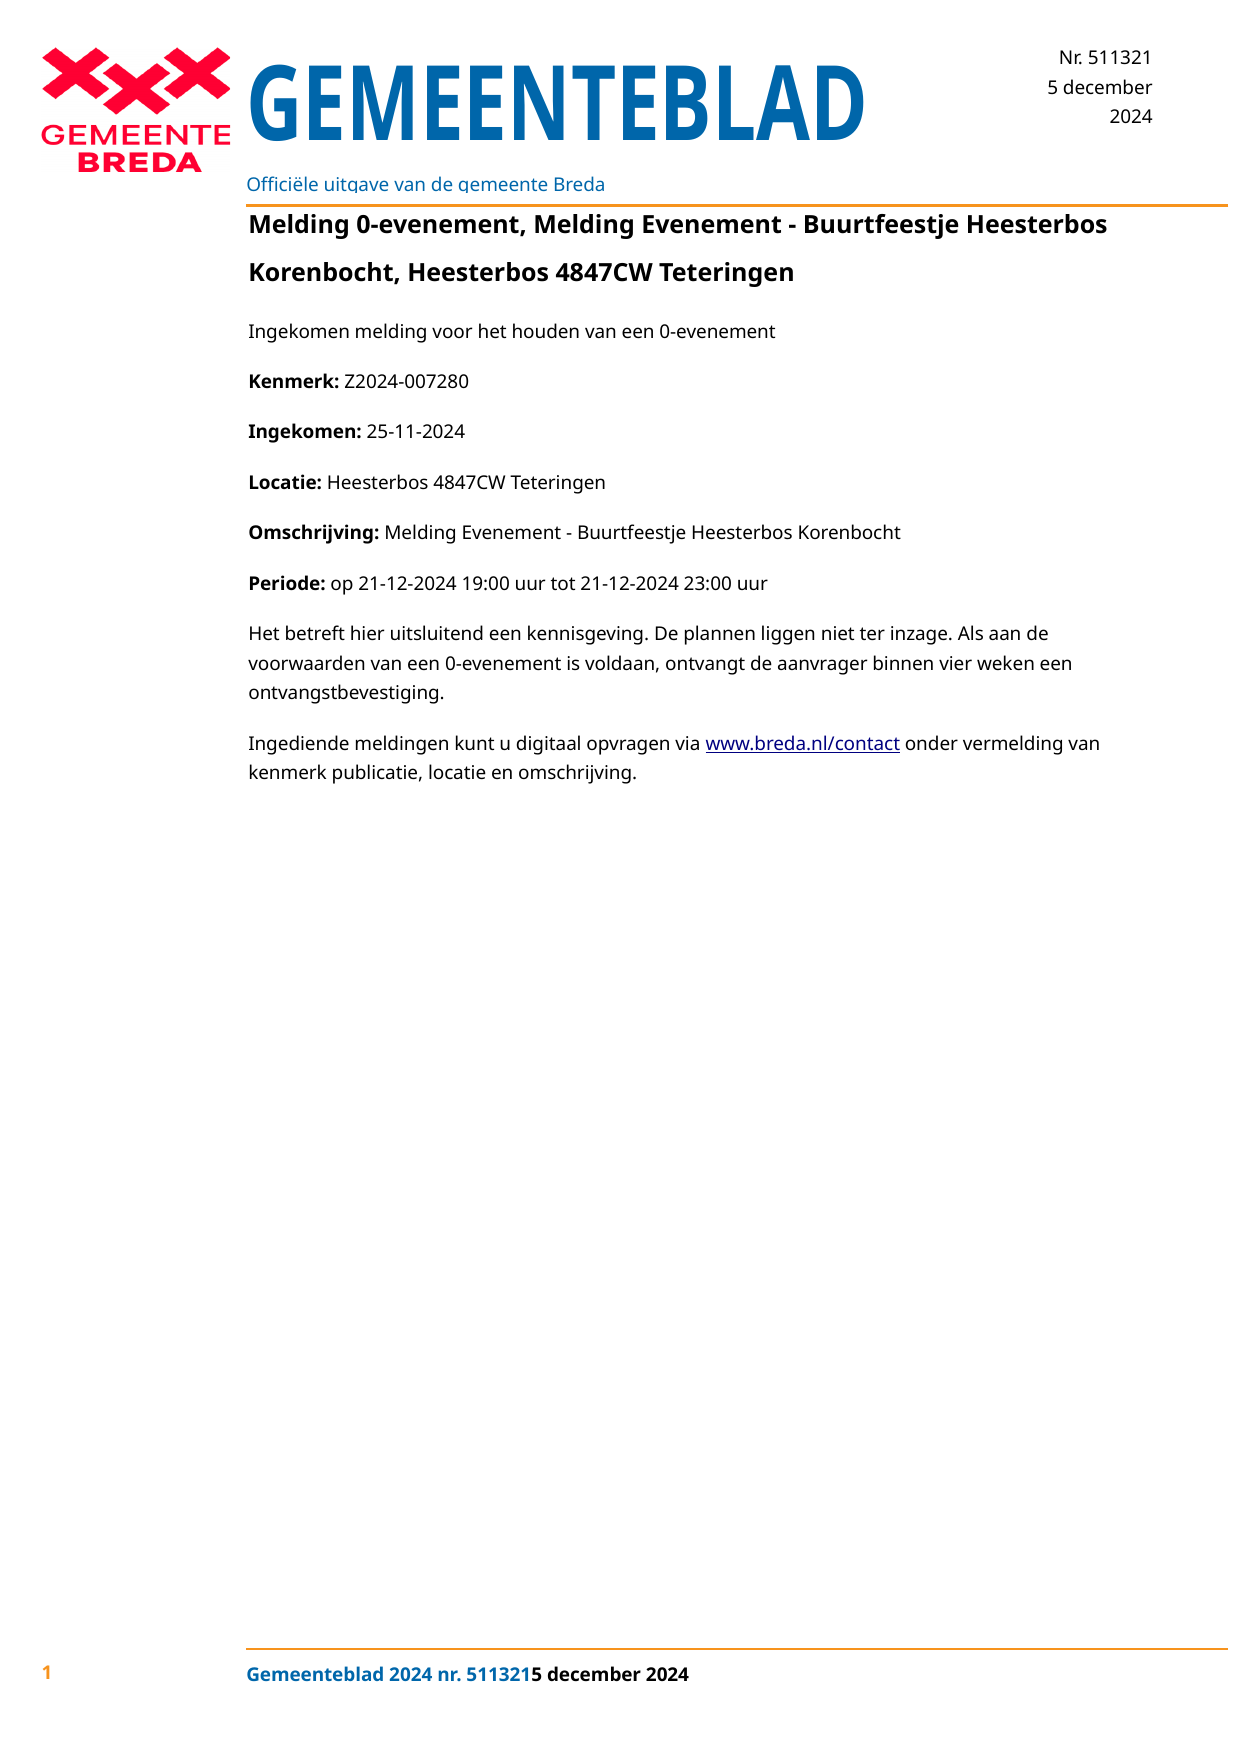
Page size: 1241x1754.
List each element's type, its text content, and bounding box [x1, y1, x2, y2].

picture [41, 47, 231, 172]
text Ingekomen melding voor het houden van een 0-evenement [248, 318, 1152, 344]
text Locatie: Heesterbos 4847CW Teteringen [248, 469, 1152, 495]
text Periode: op 21-12-2024 19:00 uur tot 21-12-2024 23:00 uur [248, 570, 1152, 596]
text Omschrijving: Melding Evenement - Buurtfeestje Heesterbos Korenbocht [248, 519, 1152, 545]
text Ingediende meldingen kunt u digitaal opvragen via www.breda.nl/contact onder vermelding van kenmerk publicatie, locatie en omschrijving. [248, 730, 1152, 785]
text Kenmerk: Z2024-007280 [248, 368, 1152, 394]
text Ingekomen: 25-11-2024 [248, 419, 1152, 444]
text Het betreft hier uitsluitend een kennisgeving. De plannen liggen niet ter inzage. Als aan de voorwaarden van een 0-evenement is voldaan, ontvangt de aanvrager binnen vier weken een ontvangstbevestiging. [248, 620, 1152, 705]
text Melding 0-evenement, Melding Evenement - Buurtfeestje Heesterbos Korenbocht, Heesterbos 4847CW Teteringen [248, 207, 1152, 288]
